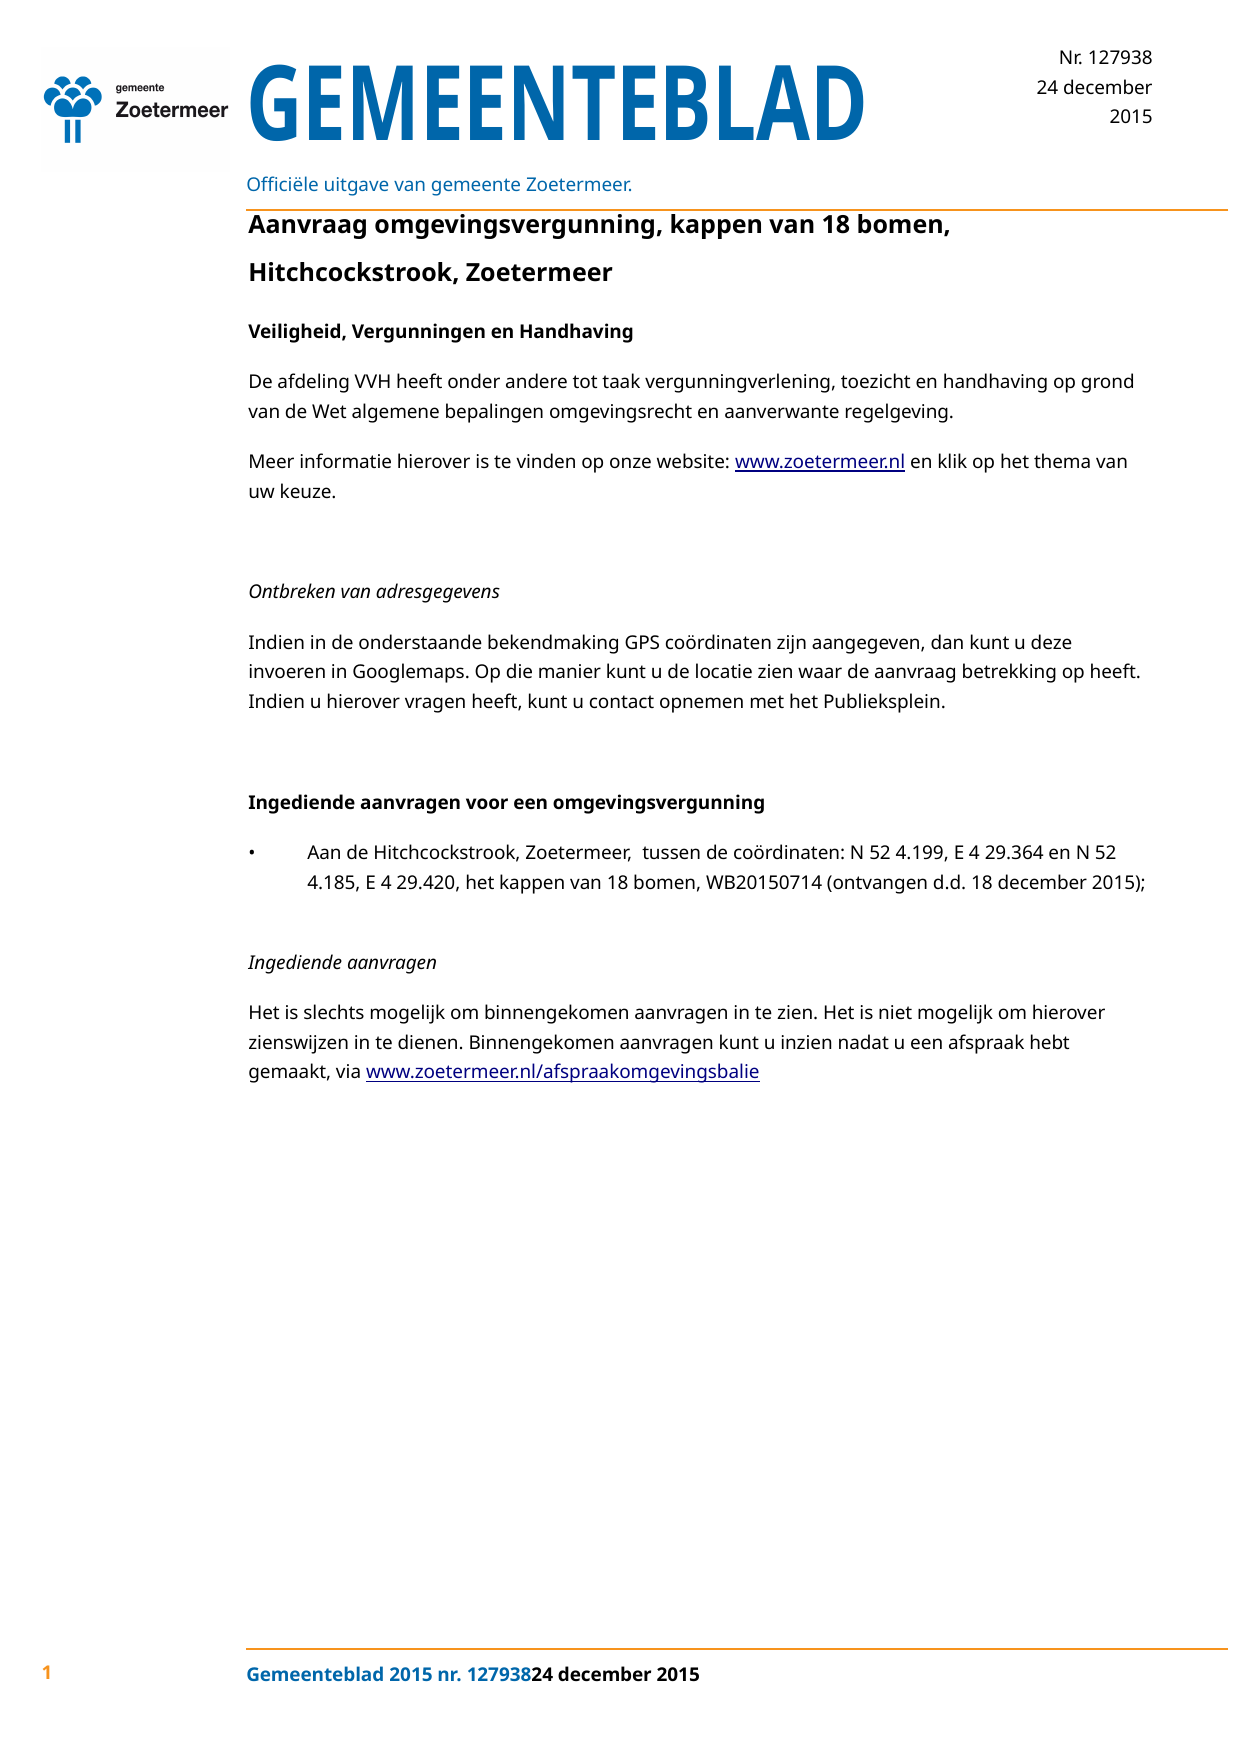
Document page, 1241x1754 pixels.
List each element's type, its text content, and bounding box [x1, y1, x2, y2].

text Meer informatie hierover is te vinden op onze website: www.zoetermeer.nl en klik op het thema van uw keuze. [248, 448, 1152, 504]
text Ingediende aanvragen voor een omgevingsvergunning [248, 789, 1152, 815]
text Indien in de onderstaande bekendmaking GPS coördinaten zijn aangegeven, dan kunt u deze invoeren in Googlemaps. Op die manier kunt u de locatie zien waar de aanvraag betrekking op heeft. Indien u hierover vragen heeft, kunt u contact opnemen met het Publieksplein. [248, 629, 1152, 714]
picture [41, 47, 231, 172]
text Aanvraag omgevingsvergunning, kappen van 18 bomen, Hitchcockstrook, Zoetermeer [248, 211, 1152, 288]
text Veiligheid, Vergunningen en Handhaving [248, 318, 1152, 344]
text Ingediende aanvragen [248, 949, 1152, 975]
text De afdeling VVH heeft onder andere tot taak vergunningverlening, toezicht en handhaving op grond van de Wet algemene bepalingen omgevingsrecht en aanverwante regelgeving. [248, 368, 1152, 424]
text Ontbreken van adresgegevens [248, 579, 1152, 604]
text Het is slechts mogelijk om binnengekomen aanvragen in te zien. Het is niet mogelijk om hierover zienswijzen in te dienen. Binnengekomen aanvragen kunt u inzien nadat u een afspraak hebt gemaakt, via www.zoetermeer.nl/afspraakomgevingsbalie [248, 999, 1152, 1084]
list Aan de Hitchcockstrook, Zoetermeer, tussen de coördinaten: N 52 4.199, E 4 29.364 en N 52 4.185, E 4 29.420, het kappen van 18 bomen, WB20150714 (ontvangen d.d. 18 december 2015); [248, 839, 1152, 895]
